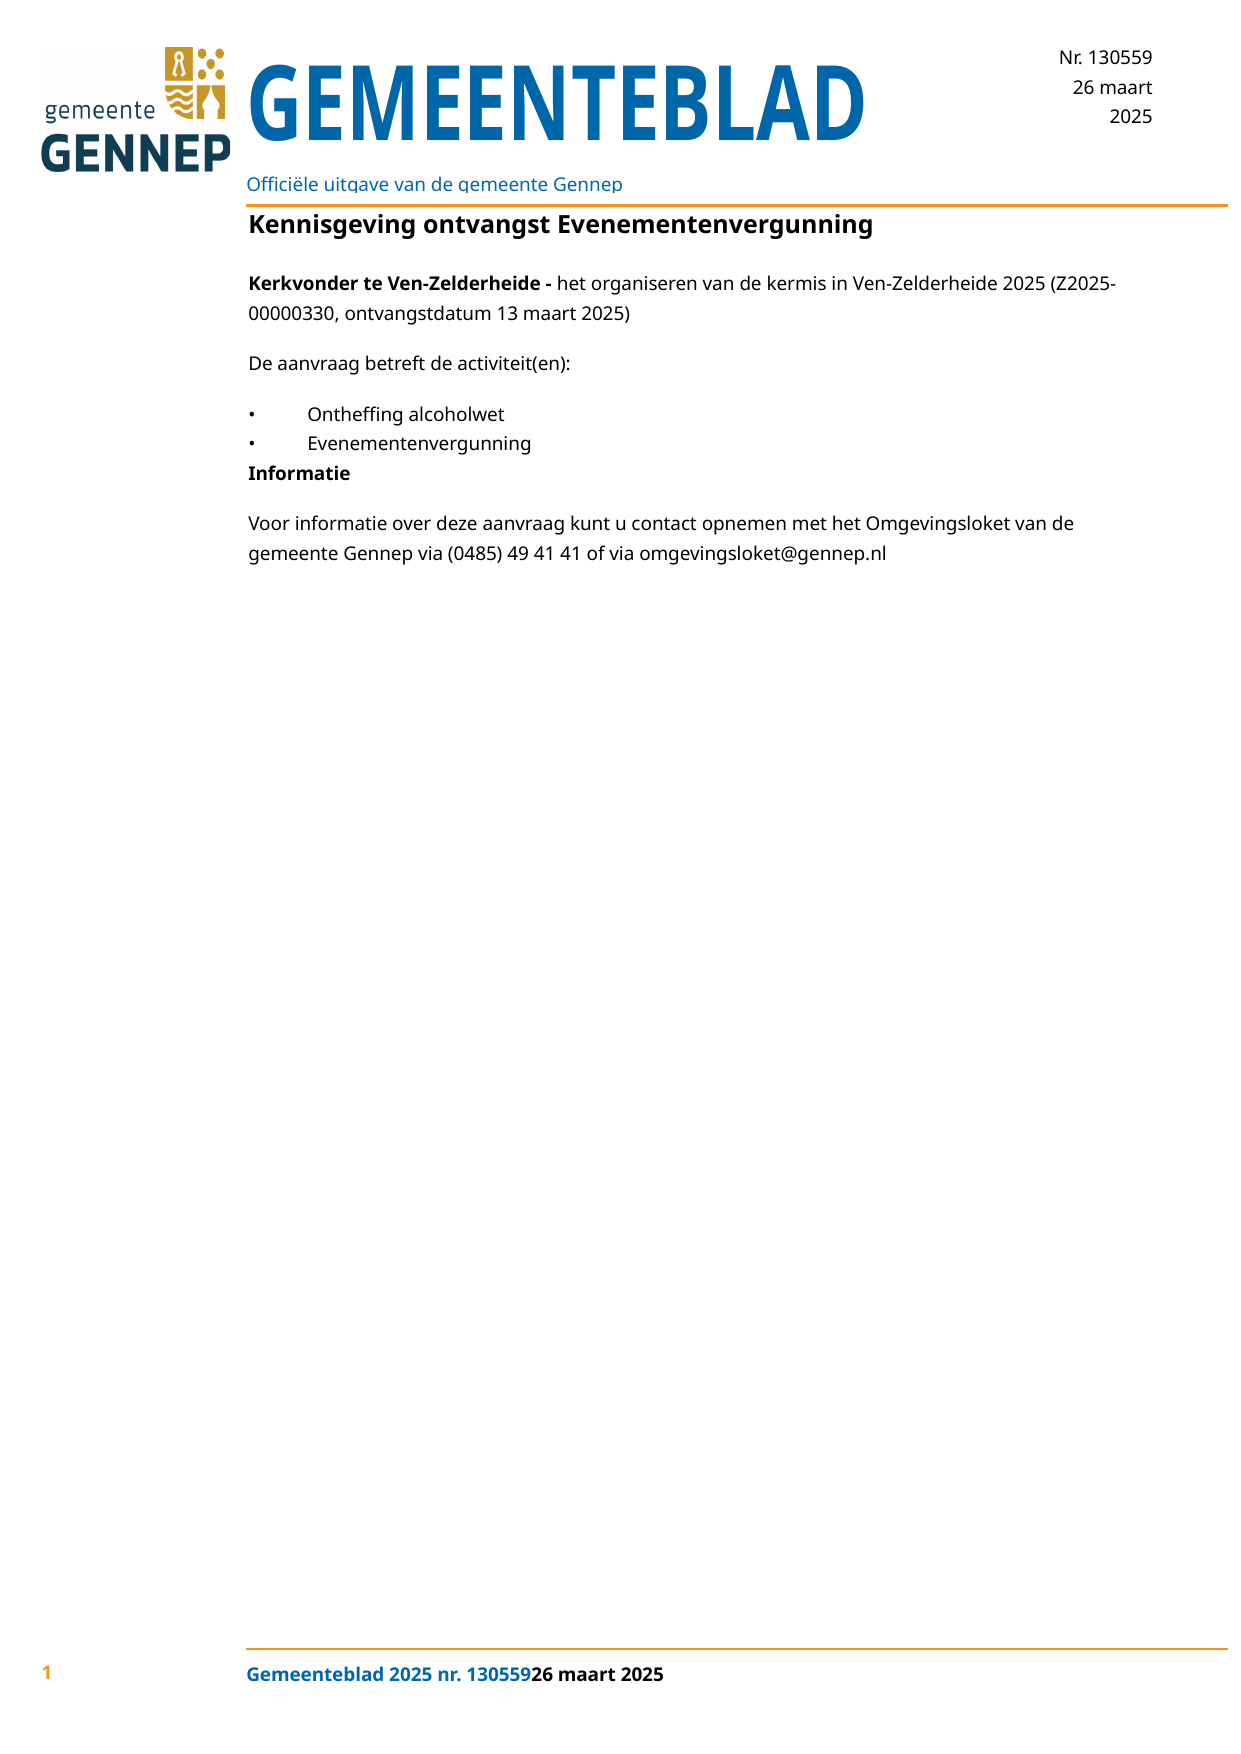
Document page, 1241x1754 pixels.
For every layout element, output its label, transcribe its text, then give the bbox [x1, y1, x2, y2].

text Kennisgeving ontvangst Evenementenvergunning [248, 207, 1152, 241]
picture [41, 47, 231, 172]
text De aanvraag betreft de activiteit(en): [248, 350, 1152, 376]
text Voor informatie over deze aanvraag kunt u contact opnemen met het Omgevingsloket van de gemeente Gennep via (0485) 49 41 41 of via omgevingsloket@gennep.nl [248, 510, 1152, 566]
text Kerkvonder te Ven-Zelderheide - het organiseren van de kermis in Ven-Zelderheide 2025 (Z2025-00000330, ontvangstdatum 13 maart 2025) [248, 270, 1152, 326]
list Evenementenvergunning [248, 430, 1152, 456]
text Informatie [248, 460, 1152, 486]
list Ontheffing alcoholwet [248, 401, 1152, 426]
